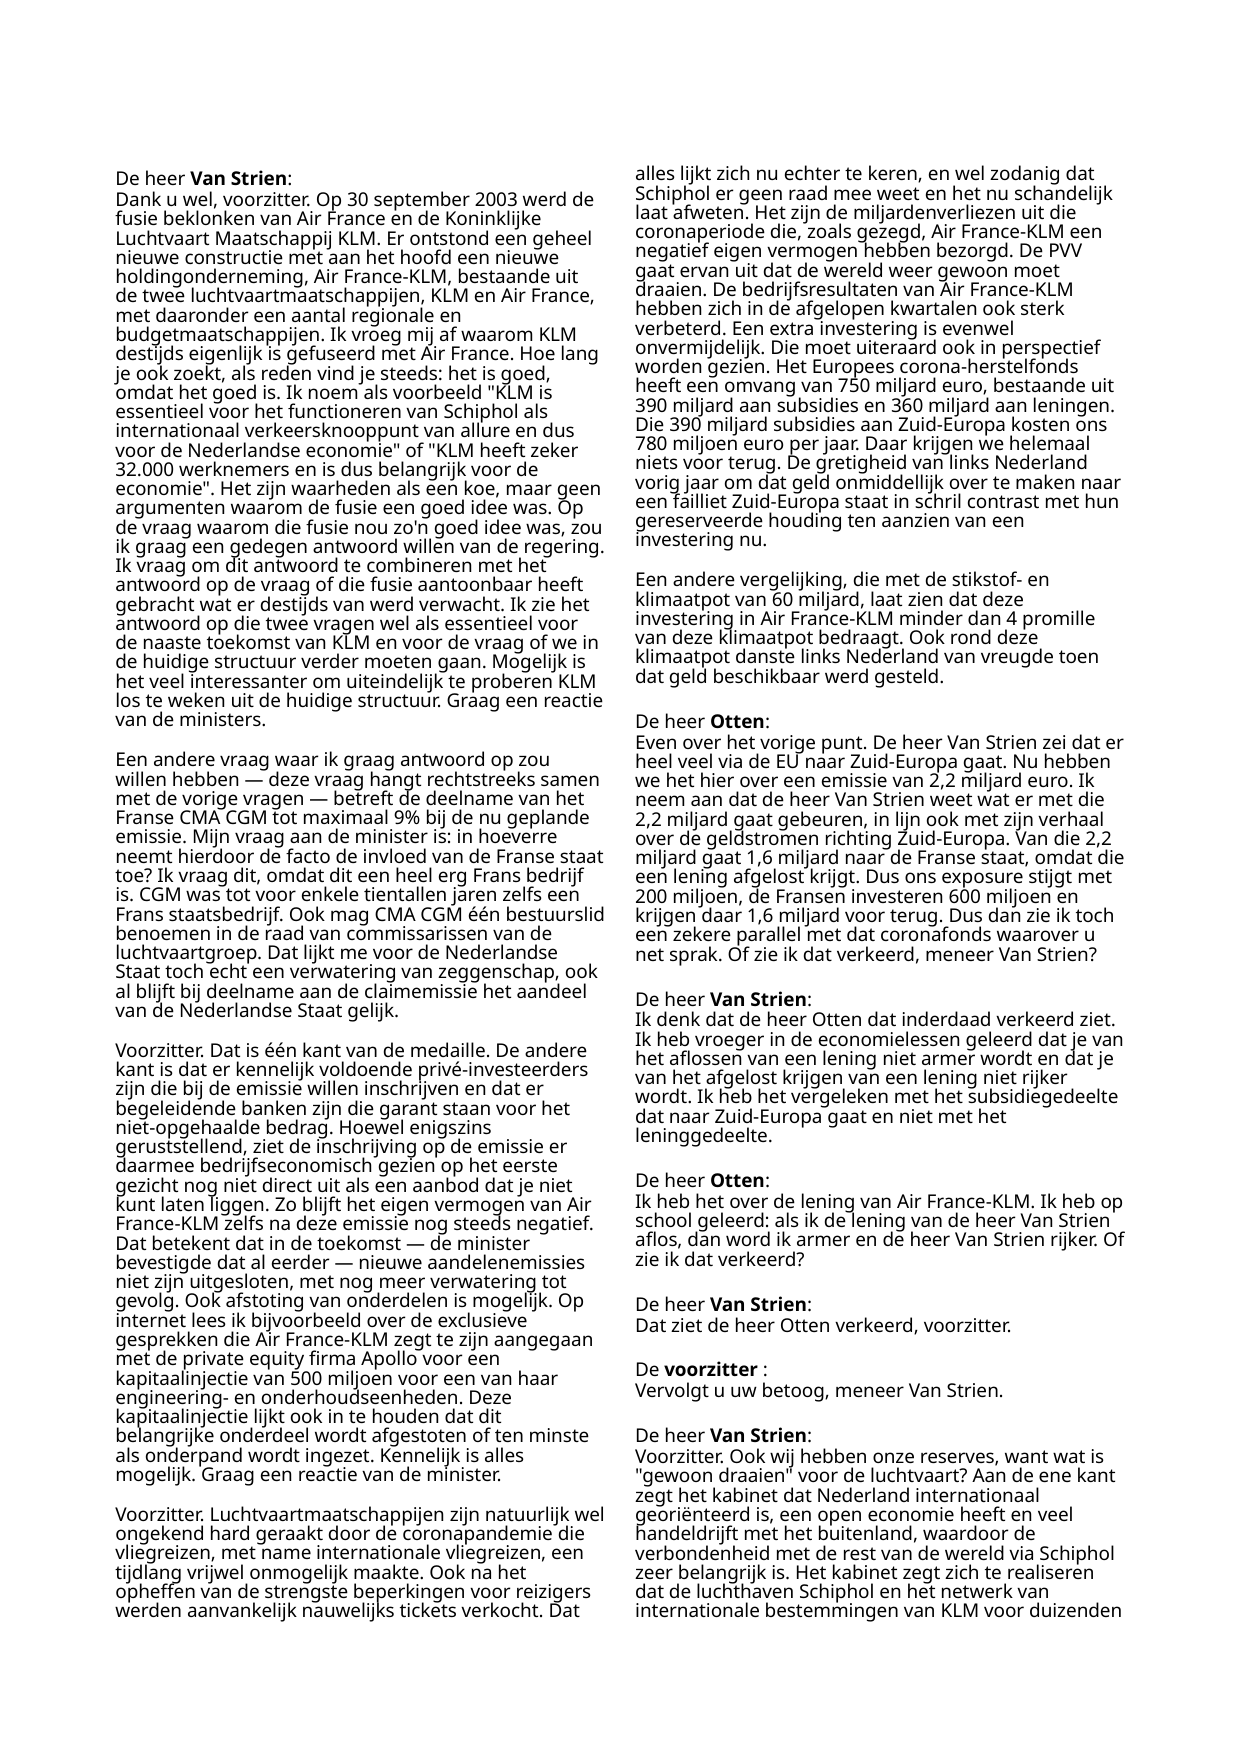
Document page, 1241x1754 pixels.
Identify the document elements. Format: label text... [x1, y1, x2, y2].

text Een andere vraag waar ik graag antwoord op zou willen hebben — deze vraag hangt rechtstreeks samen met de vorige vragen — betreft de deelname van het Franse CMA CGM tot maximaal 9% bij de nu geplande emissie. Mijn vraag aan de minister is: in hoeverre neemt hierdoor de facto de invloed van de Franse staat toe? Ik vraag dit, omdat dit een heel erg Frans bedrijf is. CGM was tot voor enkele tientallen jaren zelfs een Frans staatsbedrijf. Ook mag CMA CGM één bestuurslid benoemen in de raad van commissarissen van de luchtvaartgroep. Dat lijkt me voor de Nederlandse Staat toch echt een verwatering van zeggenschap, ook al blijft bij deelname aan de claimemissie het aandeel van de Nederlandse Staat gelijk. [115, 751, 605, 1021]
text Ik heb het over de lening van Air France-KLM. Ik heb op school geleerd: als ik de lening van de heer Van Strien aflos, dan word ik armer en de heer Van Strien rijker. Of zie ik dat verkeerd? [635, 1193, 1125, 1270]
text De heer Van Strien: [635, 1291, 1125, 1317]
text De heer Van Strien: [115, 165, 605, 191]
text De heer Van Strien: [635, 986, 1125, 1011]
text De heer Van Strien: [635, 1422, 1125, 1448]
text Dat ziet de heer Otten verkeerd, voorzitter. [635, 1317, 1125, 1336]
text Een andere vergelijking, die met de stikstof- en klimaatpot van 60 miljard, laat zien dat deze investering in Air France-KLM minder dan 4 promille van deze klimaatpot bedraagt. Ook rond deze klimaatpot danste links Nederland van vreugde toen dat geld beschikbaar werd gesteld. [635, 571, 1125, 687]
text Vervolgt u uw betoog, meneer Van Strien. [635, 1382, 1125, 1402]
text Ik denk dat de heer Otten dat inderdaad verkeerd ziet. Ik heb vroeger in de economielessen geleerd dat je van het aflossen van een lening niet armer wordt en dat je van het afgelost krijgen van een lening niet rijker wordt. Ik heb het vergeleken met het subsidiegedeelte dat naar Zuid-Europa gaat en niet met het leninggedeelte. [635, 1011, 1125, 1146]
text alles lijkt zich nu echter te keren, en wel zodanig dat Schiphol er geen raad mee weet en het nu schandelijk laat afweten. Het zijn de miljardenverliezen uit die coronaperiode die, zoals gezegd, Air France-KLM een negatief eigen vermogen hebben bezorgd. De PVV gaat ervan uit dat de wereld weer gewoon moet draaien. De bedrijfsresultaten van Air France-KLM hebben zich in de afgelopen kwartalen ook sterk verbeterd. Een extra investering is evenwel onvermijdelijk. Die moet uiteraard ook in perspectief worden gezien. Het Europees corona-herstelfonds heeft een omvang van 750 miljard euro, bestaande uit 390 miljard aan subsidies en 360 miljard aan leningen. Die 390 miljard subsidies aan Zuid-Europa kosten ons 780 miljoen euro per jaar. Daar krijgen we helemaal niets voor terug. De gretigheid van links Nederland vorig jaar om dat geld onmiddellijk over te maken naar een failliet Zuid-Europa staat in schril contrast met hun gereserveerde houding ten aanzien van een investering nu. [635, 165, 1125, 551]
text De heer Otten: [635, 708, 1125, 734]
text De voorzitter : [635, 1357, 1125, 1382]
text Even over het vorige punt. De heer Van Strien zei dat er heel veel via de EU naar Zuid-Europa gaat. Nu hebben we het hier over een emissie van 2,2 miljard euro. Ik neem aan dat de heer Van Strien weet wat er met die 2,2 miljard gaat gebeuren, in lijn ook met zijn verhaal over de geldstromen richting Zuid-Europa. Van die 2,2 miljard gaat 1,6 miljard naar de Franse staat, omdat die een lening afgelost krijgt. Dus ons exposure stijgt met 200 miljoen, de Fransen investeren 600 miljoen en krijgen daar 1,6 miljard voor terug. Dus dan zie ik toch een zekere parallel met dat coronafonds waarover u net sprak. Of zie ik dat verkeerd, meneer Van Strien? [635, 734, 1125, 965]
text Voorzitter. Dat is één kant van de medaille. De andere kant is dat er kennelijk voldoende privé-investeerders zijn die bij de emissie willen inschrijven en dat er begeleidende banken zijn die garant staan voor het niet-opgehaalde bedrag. Hoewel enigszins geruststellend, ziet de inschrijving op de emissie er daarmee bedrijfseconomisch gezien op het eerste gezicht nog niet direct uit als een aanbod dat je niet kunt laten liggen. Zo blijft het eigen vermogen van Air France-KLM zelfs na deze emissie nog steeds negatief. Dat betekent dat in de toekomst — de minister bevestigde dat al eerder — nieuwe aandelenemissies niet zijn uitgesloten, met nog meer verwatering tot gevolg. Ook afstoting van onderdelen is mogelijk. Op internet lees ik bijvoorbeeld over de exclusieve gesprekken die Air France-KLM zegt te zijn aangegaan met de private equity firma Apollo voor een kapitaalinjectie van 500 miljoen voor een van haar engineering- en onderhoudseenheden. Deze kapitaalinjectie lijkt ook in te houden dat dit belangrijke onderdeel wordt afgestoten of ten minste als onderpand wordt ingezet. Kennelijk is alles mogelijk. Graag een reactie van de minister. [115, 1042, 605, 1485]
text Voorzitter. Luchtvaartmaatschappijen zijn natuurlijk wel ongekend hard geraakt door de coronapandemie die vliegreizen, met name internationale vliegreizen, een tijdlang vrijwel onmogelijk maakte. Ook na het opheffen van de strengste beperkingen voor reizigers werden aanvankelijk nauwelijks tickets verkocht. Dat [115, 1506, 605, 1621]
text Voorzitter. Ook wij hebben onze reserves, want wat is "gewoon draaien" voor de luchtvaart? Aan de ene kant zegt het kabinet dat Nederland internationaal georiënteerd is, een open economie heeft en veel handeldrijft met het buitenland, waardoor de verbondenheid met de rest van de wereld via Schiphol zeer belangrijk is. Het kabinet zegt zich te realiseren dat de luchthaven Schiphol en het netwerk van internationale bestemmingen van KLM voor duizenden [635, 1448, 1125, 1622]
text Dank u wel, voorzitter. Op 30 september 2003 werd de fusie beklonken van Air France en de Koninklijke Luchtvaart Maatschappij KLM. Er ontstond een geheel nieuwe constructie met aan het hoofd een nieuwe holdingonderneming, Air France-KLM, bestaande uit de twee luchtvaartmaatschappijen, KLM en Air France, met daaronder een aantal regionale en budgetmaatschappijen. Ik vroeg mij af waarom KLM destijds eigenlijk is gefuseerd met Air France. Hoe lang je ook zoekt, als reden vind je steeds: het is goed, omdat het goed is. Ik noem als voorbeeld "KLM is essentieel voor het functioneren van Schiphol als internationaal verkeersknooppunt van allure en dus voor de Nederlandse economie" of "KLM heeft zeker 32.000 werknemers en is dus belangrijk voor de economie". Het zijn waarheden als een koe, maar geen argumenten waarom de fusie een goed idee was. Op de vraag waarom die fusie nou zo'n goed idee was, zou ik graag een gedegen antwoord willen van de regering. Ik vraag om dit antwoord te combineren met het antwoord op de vraag of die fusie aantoonbaar heeft gebracht wat er destijds van werd verwacht. Ik zie het antwoord op die twee vragen wel als essentieel voor de naaste toekomst van KLM en voor de vraag of we in de huidige structuur verder moeten gaan. Mogelijk is het veel interessanter om uiteindelijk te proberen KLM los te weken uit de huidige structuur. Graag een reactie van de ministers. [115, 191, 605, 731]
text De heer Otten: [635, 1167, 1125, 1193]
